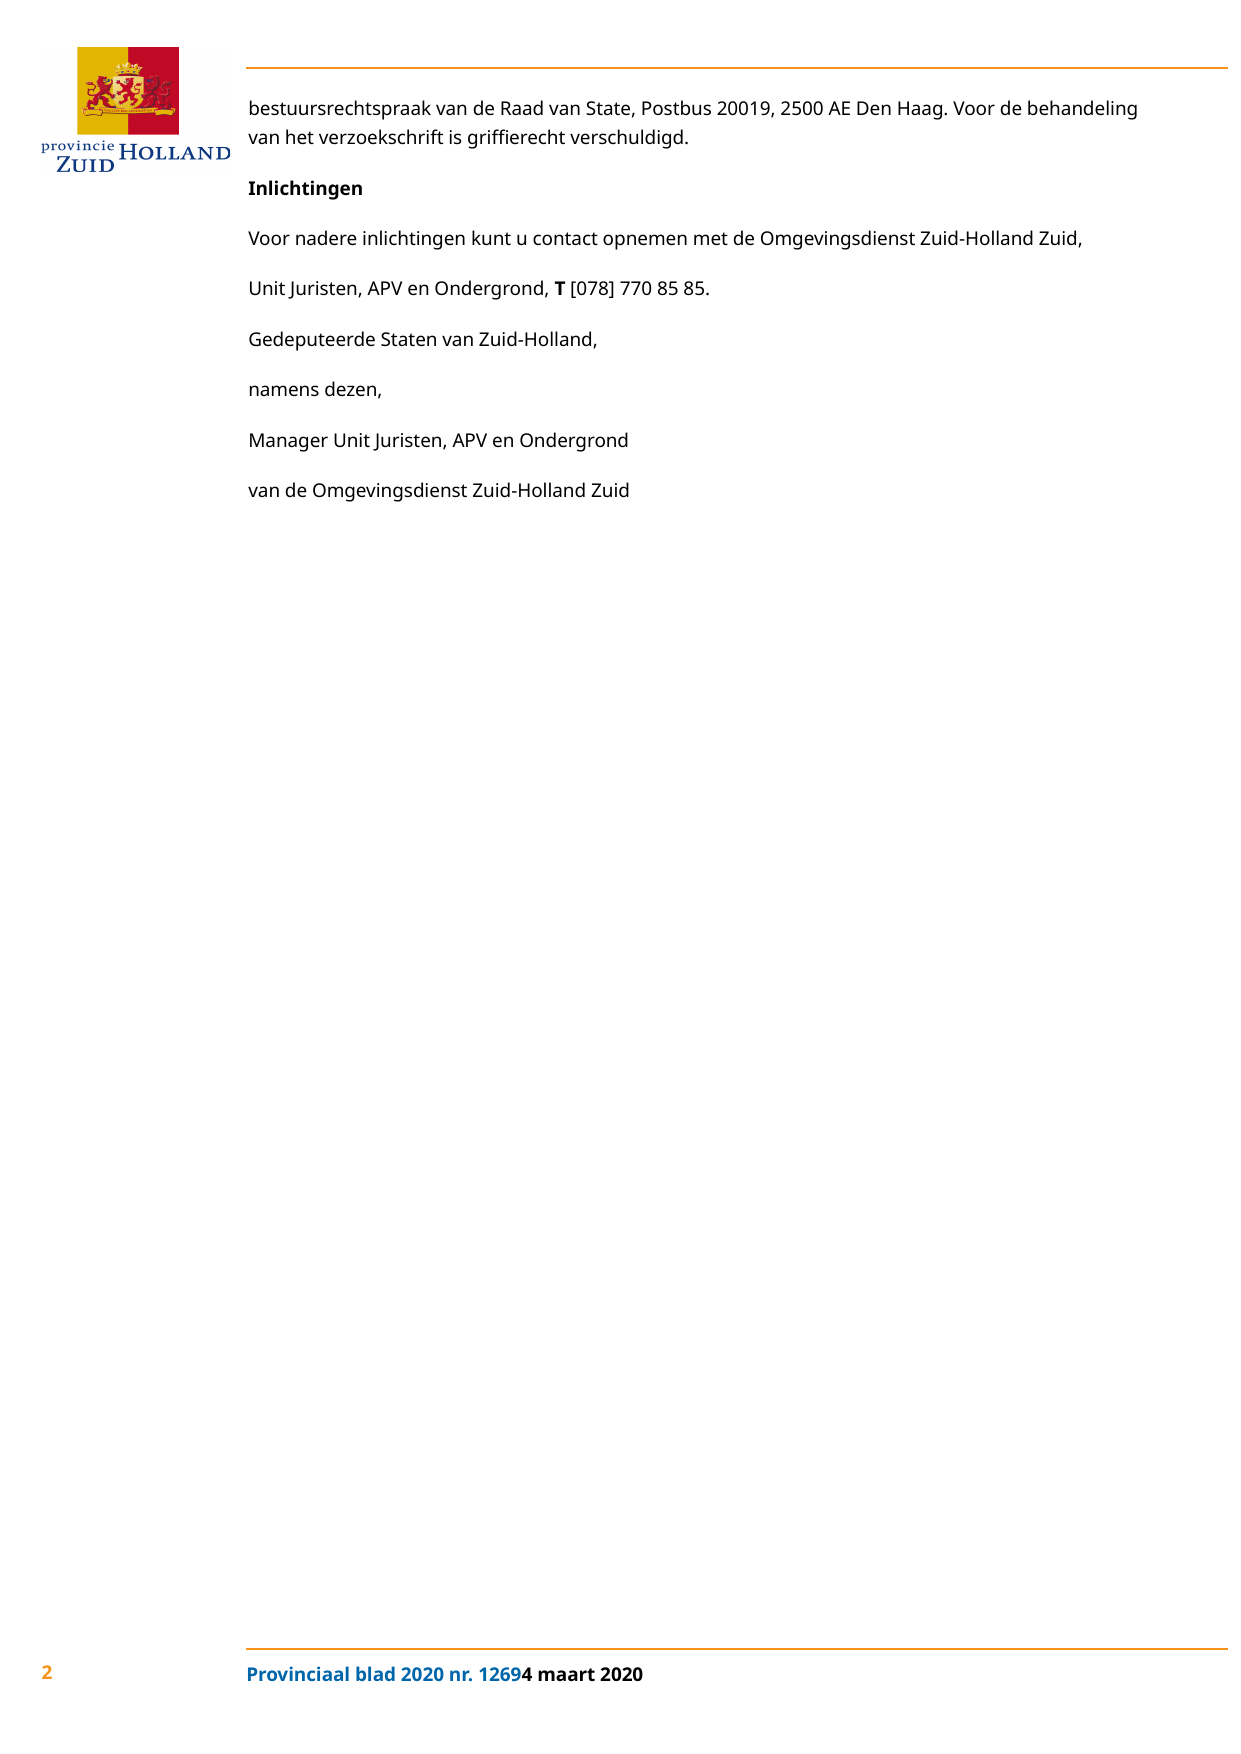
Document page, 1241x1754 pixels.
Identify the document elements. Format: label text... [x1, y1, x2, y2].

text Manager Unit Juristen, APV en Ondergrond [248, 427, 1152, 453]
text van de Omgevingsdienst Zuid-Holland Zuid [248, 477, 1152, 503]
text Inlichtingen [248, 175, 1152, 201]
text Gedeputeerde Staten van Zuid-Holland, [248, 326, 1152, 352]
text bestuursrechtspraak van de Raad van State, Postbus 20019, 2500 AE Den Haag. Voor de behandeling van het verzoekschrift is griffierecht verschuldigd. [248, 95, 1152, 150]
picture [41, 47, 231, 172]
text Voor nadere inlichtingen kunt u contact opnemen met de Omgevingsdienst Zuid-Holland Zuid, [248, 225, 1152, 251]
text namens dezen, [248, 376, 1152, 402]
text Unit Juristen, APV en Ondergrond, T [078] 770 85 85. [248, 276, 1152, 301]
